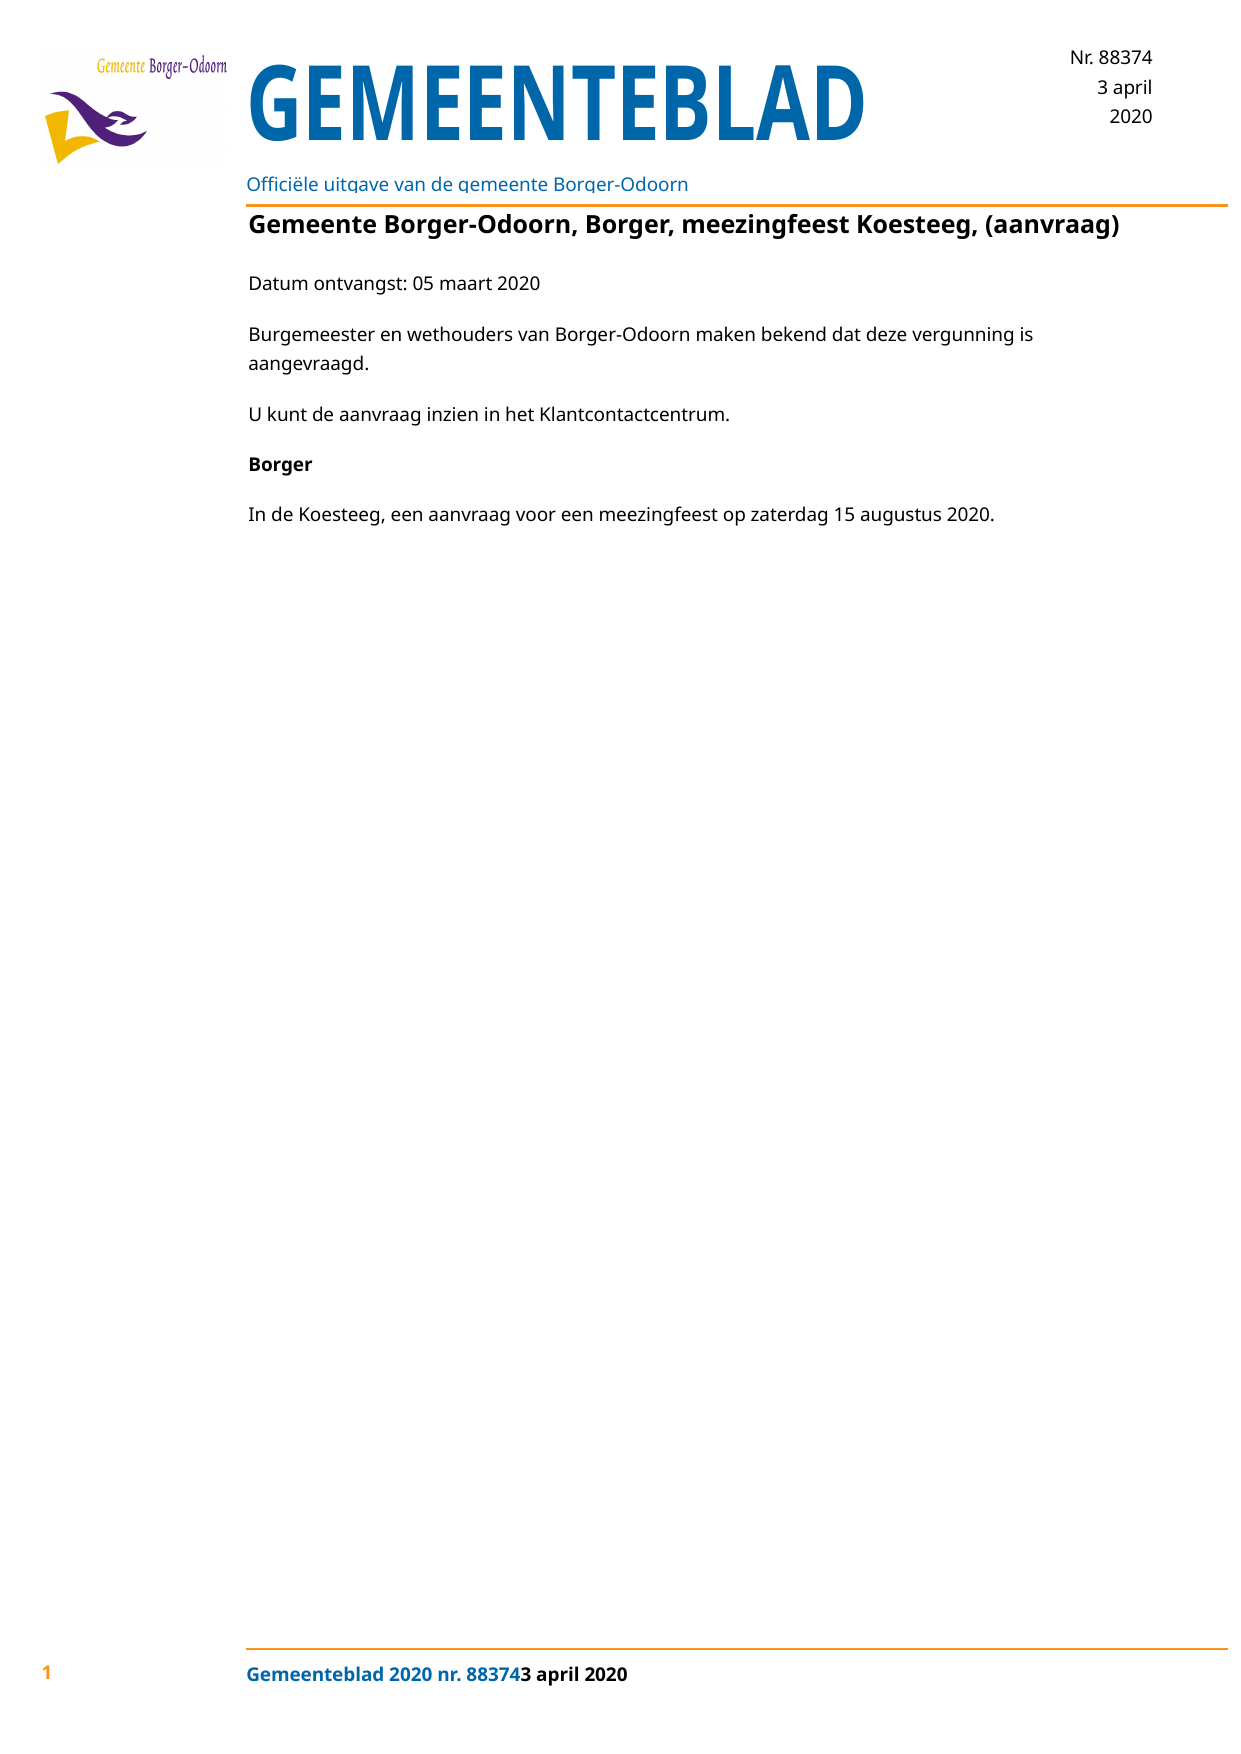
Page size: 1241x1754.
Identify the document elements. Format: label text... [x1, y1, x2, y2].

picture [41, 47, 231, 172]
text Burgemeester en wethouders van Borger-Odoorn maken bekend dat deze vergunning is aangevraagd. [248, 321, 1152, 376]
text Borger [248, 451, 1152, 477]
text In de Koesteeg, een aanvraag voor een meezingfeest op zaterdag 15 augustus 2020. [248, 502, 1152, 527]
text Datum ontvangst: 05 maart 2020 [248, 270, 1152, 296]
text U kunt de aanvraag inzien in het Klantcontactcentrum. [248, 401, 1152, 426]
text Gemeente Borger-Odoorn, Borger, meezingfeest Koesteeg, (aanvraag) [248, 207, 1152, 241]
